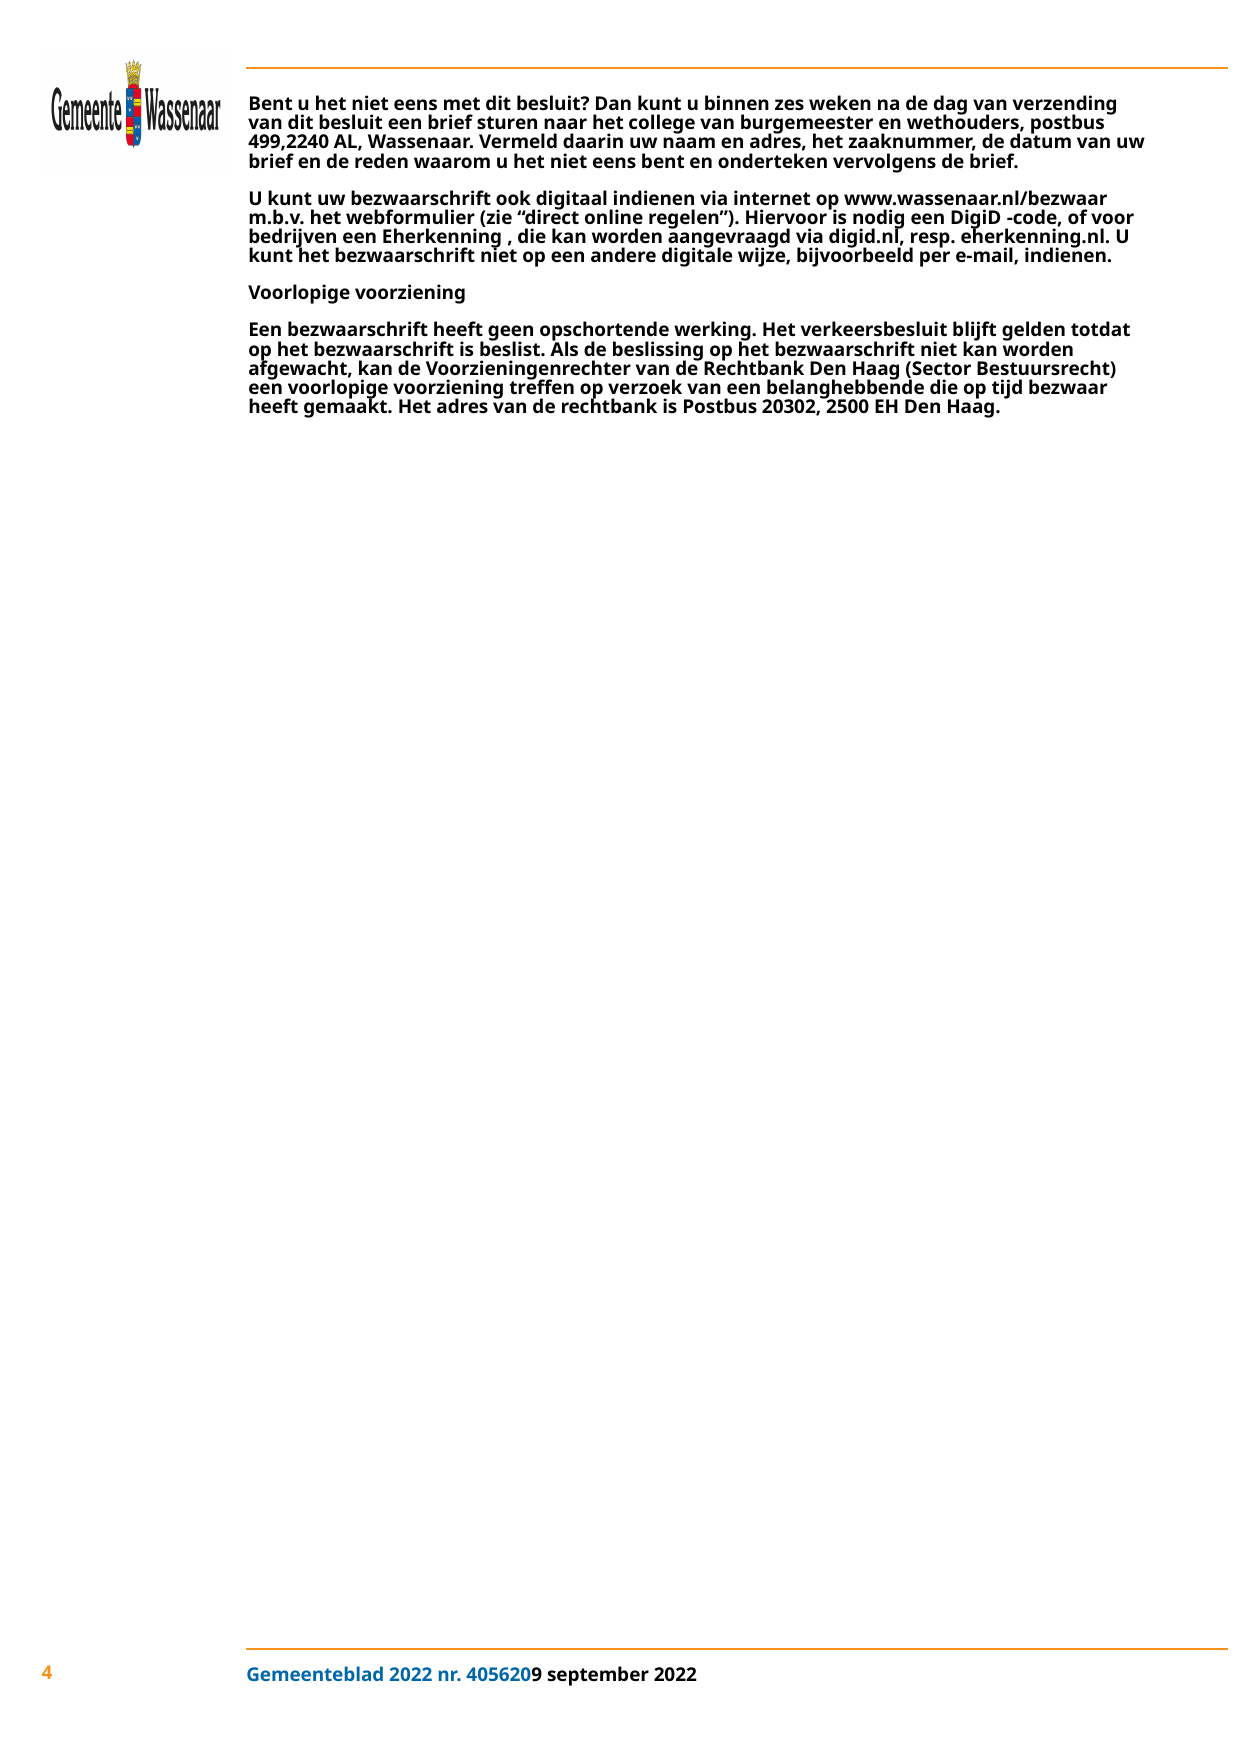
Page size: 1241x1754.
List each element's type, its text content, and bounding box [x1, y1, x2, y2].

text Bent u het niet eens met dit besluit? Dan kunt u binnen zes weken na de dag van verzending van dit besluit een brief sturen naar het college van burgemeester en wethouders, postbus 499,2240 AL, Wassenaar. Vermeld daarin uw naam en adres, het zaaknummer, de datum van uw brief en de reden waarom u het niet eens bent en onderteken vervolgens de brief. [248, 95, 1152, 172]
text U kunt uw bezwaarschrift ook digitaal indienen via internet op www.wassenaar.nl/bezwaar m.b.v. het webformulier (zie “direct online regelen”). Hiervoor is nodig een DigiD -code, of voor bedrijven een Eherkenning , die kan worden aangevraagd via digid.nl, resp. eherkenning.nl. U kunt het bezwaarschrift niet op een andere digitale wijze, bijvoorbeeld per e-mail, indienen. [248, 189, 1152, 267]
text Voorlopige voorziening [248, 284, 1152, 304]
picture [41, 47, 231, 172]
text Een bezwaarschrift heeft geen opschortende werking. Het verkeersbesluit blijft gelden totdat op het bezwaarschrift is beslist. Als de beslissing op het bezwaarschrift niet kan worden afgewacht, kan de Voorzieningenrechter van de Rechtbank Den Haag (Sector Bestuursrecht) een voorlopige voorziening treffen op verzoek van een belanghebbende die op tijd bezwaar heeft gemaakt. Het adres van de rechtbank is Postbus 20302, 2500 EH Den Haag. [248, 321, 1152, 418]
